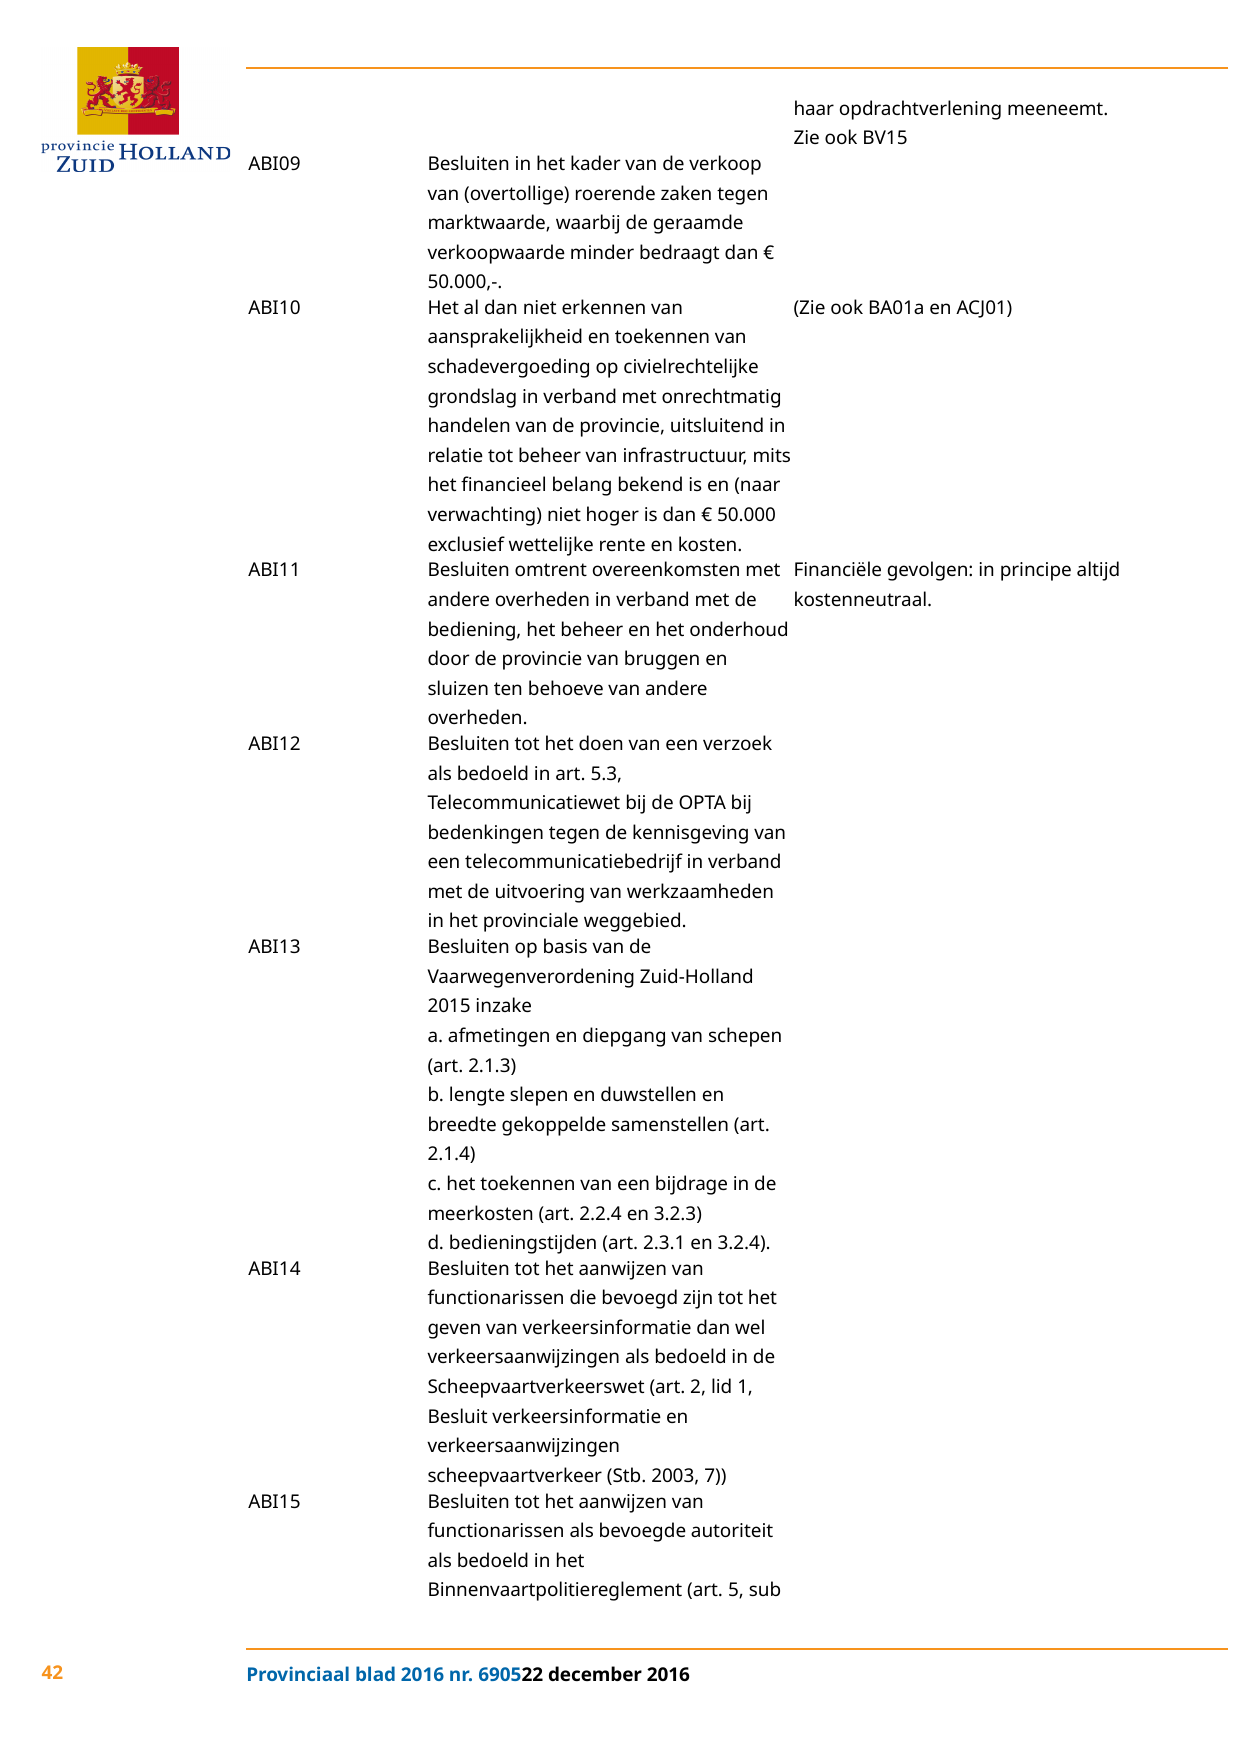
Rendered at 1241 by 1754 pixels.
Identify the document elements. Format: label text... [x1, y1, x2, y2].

table_cell ABI15 [248, 1488, 427, 1602]
table_cell [793, 150, 1152, 294]
table_cell ABI13 [248, 934, 427, 1255]
table_cell Financiële gevolgen: in principe altijd kostenneutraal. [793, 557, 1152, 730]
table_cell [793, 1488, 1152, 1602]
table_cell haar opdrachtverlening meeneemt. Zie ook BV15 [793, 95, 1152, 150]
table_cell Besluiten in het kader van de verkoop van (overtollige) roerende zaken tegen marktwaarde, waarbij de geraamde verkoopwaarde minder bedraagt dan € 50.000,-. [427, 150, 793, 294]
table_cell Besluiten tot het aanwijzen van functionarissen die bevoegd zijn tot het geven van verkeersinformatie dan wel verkeersaanwijzingen als bedoeld in de Scheepvaartverkeerswet (art. 2, lid 1, Besluit verkeersinformatie en verkeersaanwijzingen scheepvaartverkeer (Stb. 2003, 7)) [427, 1255, 793, 1488]
table_cell [427, 95, 793, 150]
table_cell ABI09 [248, 150, 427, 294]
table_cell Besluiten tot het aanwijzen van functionarissen als bevoegde autoriteit als bedoeld in het Binnenvaartpolitiereglement (art. 5, sub [427, 1488, 793, 1602]
table_cell ABI14 [248, 1255, 427, 1488]
table_cell Besluiten op basis van de Vaarwegenverordening Zuid-Holland 2015 inzake a. afmetingen en diepgang van schepen (art. 2.1.3) b. lengte slepen en duwstellen en breedte gekoppelde samenstellen (art. 2.1.4) c. het toekennen van een bijdrage in de meerkosten (art. 2.2.4 en 3.2.3) d. bedieningstijden (art. 2.3.1 en 3.2.4). [427, 934, 793, 1255]
table_cell Het al dan niet erkennen van aansprakelijkheid en toekennen van schadevergoeding op civielrechtelijke grondslag in verband met onrechtmatig handelen van de provincie, uitsluitend in relatie tot beheer van infrastructuur, mits het financieel belang bekend is en (naar verwachting) niet hoger is dan € 50.000 exclusief wettelijke rente en kosten. [427, 294, 793, 557]
table_cell [793, 934, 1152, 1255]
table_cell ABI10 [248, 294, 427, 557]
table_cell ABI11 [248, 557, 427, 730]
table_cell Besluiten omtrent overeenkomsten met andere overheden in verband met de bediening, het beheer en het onderhoud door de provincie van bruggen en sluizen ten behoeve van andere overheden. [427, 557, 793, 730]
picture [41, 47, 231, 172]
table_cell Besluiten tot het doen van een verzoek als bedoeld in art. 5.3, Telecommunicatiewet bij de OPTA bij bedenkingen tegen de kennisgeving van een telecommunicatiebedrijf in verband met de uitvoering van werkzaamheden in het provinciale weggebied. [427, 730, 793, 933]
table_cell ABI12 [248, 730, 427, 933]
table_cell [793, 730, 1152, 933]
table_cell [793, 1255, 1152, 1488]
table_cell [248, 95, 427, 150]
table_cell (Zie ook BA01a en ACJ01) [793, 294, 1152, 557]
